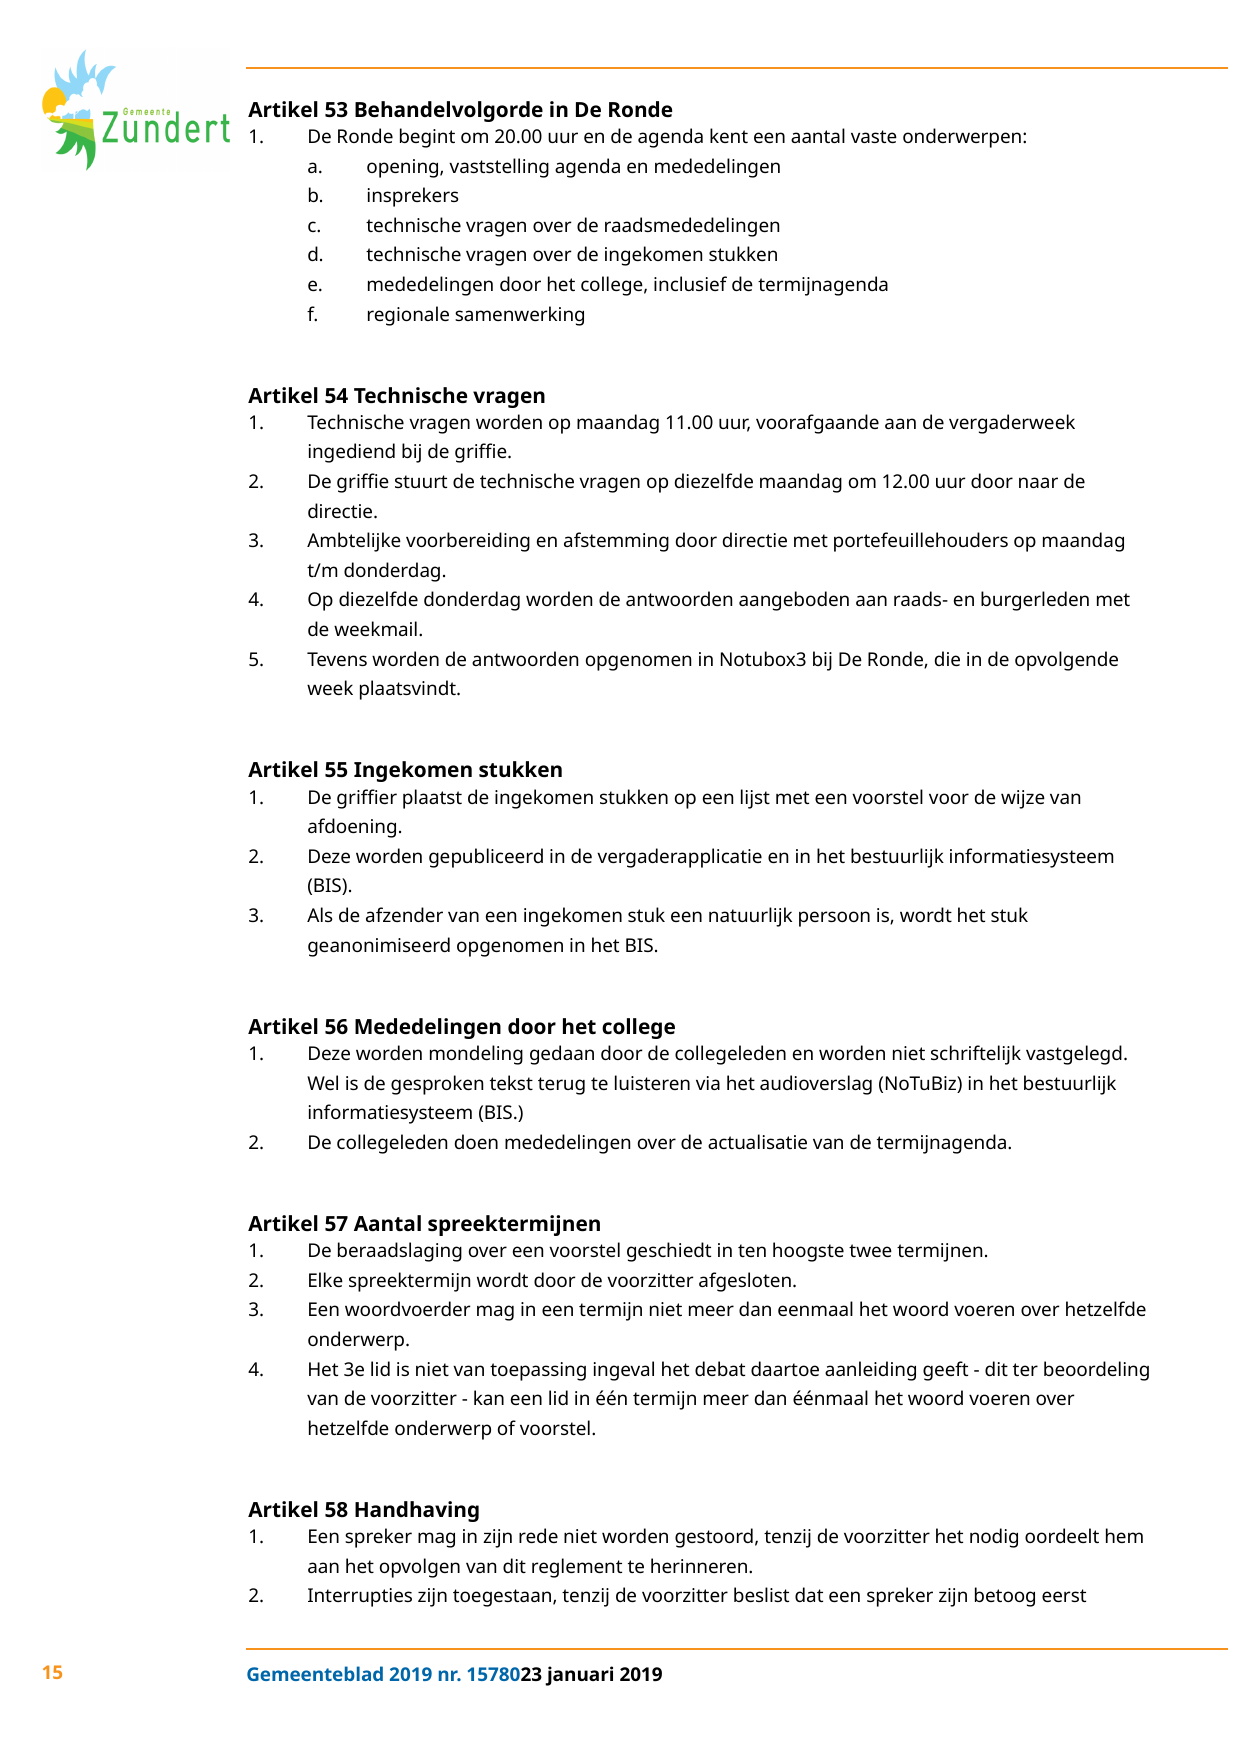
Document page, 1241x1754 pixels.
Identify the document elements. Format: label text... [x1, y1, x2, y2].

list mededelingen door het college, inclusief de termijnagenda [307, 271, 1152, 297]
list Als de afzender van een ingekomen stuk een natuurlijk persoon is, wordt het stuk geanonimiseerd opgenomen in het BIS. [248, 902, 1152, 957]
list Deze worden mondeling gedaan door de collegeleden en worden niet schriftelijk vastgelegd. Wel is de gesproken tekst terug te luisteren via het audioverslag (NoTuBiz) in het bestuurlijk informatiesysteem (BIS.) [248, 1040, 1152, 1125]
list Ambtelijke voorbereiding en afstemming door directie met portefeuillehouders op maandag t/m donderdag. [248, 527, 1152, 583]
list insprekers [307, 182, 1152, 208]
list Elke spreektermijn wordt door de voorzitter afgesloten. [248, 1267, 1152, 1293]
text Artikel 53 Behandelvolgorde in De Ronde [248, 95, 1152, 123]
text Artikel 55 Ingekomen stukken [248, 755, 1152, 784]
text Artikel 57 Aantal spreektermijnen [248, 1209, 1152, 1237]
text Artikel 56 Mededelingen door het college [248, 1012, 1152, 1040]
text Artikel 58 Handhaving [248, 1495, 1152, 1523]
list Interrupties zijn toegestaan, tenzij de voorzitter beslist dat een spreker zijn betoog eerst [248, 1582, 1152, 1608]
list Op diezelfde donderdag worden de antwoorden aangeboden aan raads- en burgerleden met de weekmail. [248, 587, 1152, 642]
list regionale samenwerking [307, 301, 1152, 326]
list technische vragen over de ingekomen stukken [307, 242, 1152, 267]
list Technische vragen worden op maandag 11.00 uur, voorafgaande aan de vergaderweek ingediend bij de griffie. [248, 409, 1152, 464]
picture [41, 47, 231, 172]
list De collegeleden doen mededelingen over de actualisatie van de termijnagenda. [248, 1129, 1152, 1155]
list Tevens worden de antwoorden opgenomen in Notubox3 bij De Ronde, die in de opvolgende week plaatsvindt. [248, 646, 1152, 701]
list opening, vaststelling agenda en mededelingen [307, 153, 1152, 178]
list De Ronde begint om 20.00 uur en de agenda kent een aantal vaste onderwerpen: [248, 123, 1152, 149]
list Het 3e lid is niet van toepassing ingeval het debat daartoe aanleiding geeft - dit ter beoordeling van de voorzitter - kan een lid in één termijn meer dan éénmaal het woord voeren over hetzelfde onderwerp of voorstel. [248, 1356, 1152, 1441]
list De griffie stuurt de technische vragen op diezelfde maandag om 12.00 uur door naar de directie. [248, 468, 1152, 524]
text Artikel 54 Technische vragen [248, 381, 1152, 409]
list De griffier plaatst de ingekomen stukken op een lijst met een voorstel voor de wijze van afdoening. [248, 784, 1152, 839]
list Deze worden gepubliceerd in de vergaderapplicatie en in het bestuurlijk informatiesysteem (BIS). [248, 843, 1152, 898]
list technische vragen over de raadsmededelingen [307, 212, 1152, 238]
list De beraadslaging over een voorstel geschiedt in ten hoogste twee termijnen. [248, 1237, 1152, 1263]
list Een woordvoerder mag in een termijn niet meer dan eenmaal het woord voeren over hetzelfde onderwerp. [248, 1297, 1152, 1352]
list Een spreker mag in zijn rede niet worden gestoord, tenzij de voorzitter het nodig oordeelt hem aan het opvolgen van dit reglement te herinneren. [248, 1523, 1152, 1579]
